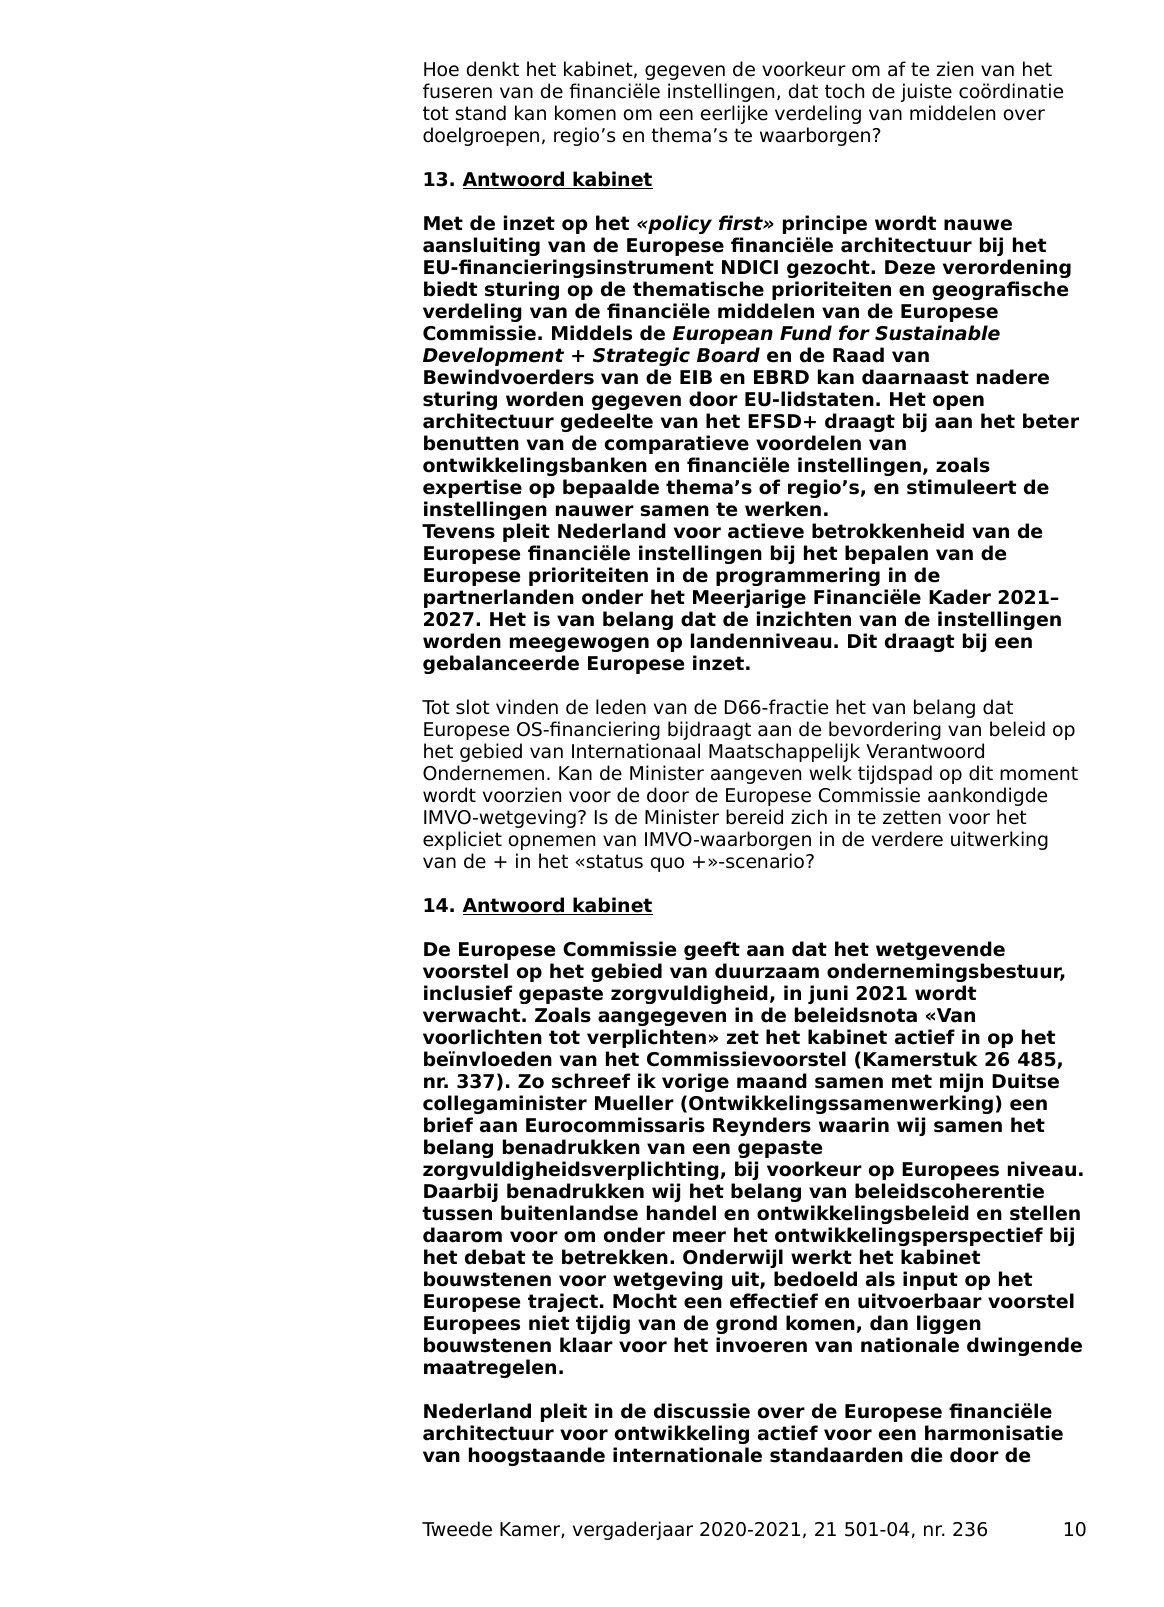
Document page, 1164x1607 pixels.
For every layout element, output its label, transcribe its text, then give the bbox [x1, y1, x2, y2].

text Tevens pleit Nederland voor actieve betrokkenheid van de Europese financiële instellingen bij het bepalen van de Europese prioriteiten in de programmering in de partnerlanden onder het Meerjarige Financiële Kader 2021–2027. Het is van belang dat de inzichten van de instellingen worden meegewogen op landenniveau. Dit draagt bij een gebalanceerde Europese inzet. [422, 521, 1087, 675]
text Tot slot vinden de leden van de D66-fractie het van belang dat Europese OS-financiering bijdraagt aan de bevordering van beleid op het gebied van Internationaal Maatschappelijk Verantwoord Ondernemen. Kan de Minister aangeven welk tijdspad op dit moment wordt voorzien voor de door de Europese Commissie aankondigde IMVO-wetgeving? Is de Minister bereid zich in te zetten voor het expliciet opnemen van IMVO-waarborgen in de verdere uitwerking van de + in het «status quo +»-scenario? [422, 697, 1087, 873]
text Hoe denkt het kabinet, gegeven de voorkeur om af te zien van het fuseren van de financiële instellingen, dat toch de juiste coördinatie tot stand kan komen om een eerlijke verdeling van middelen over doelgroepen, regio’s en thema’s te waarborgen? [422, 59, 1087, 147]
text Nederland pleit in de discussie over de Europese financiële architectuur voor ontwikkeling actief voor een harmonisatie van hoogstaande internationale standaarden die door de [422, 1401, 1087, 1467]
subtitle 13. Antwoord kabinet [422, 169, 1087, 191]
text Met de inzet op het «policy first» principe wordt nauwe aansluiting van de Europese financiële architectuur bij het EU-financieringsinstrument NDICI gezocht. Deze verordening biedt sturing op de thematische prioriteiten en geografische verdeling van de financiële middelen van de Europese Commissie. Middels de European Fund for Sustainable Development + Strategic Board en de Raad van Bewindvoerders van de EIB en EBRD kan daarnaast nadere sturing worden gegeven door EU-lidstaten. Het open architectuur gedeelte van het EFSD+ draagt bij aan het beter benutten van de comparatieve voordelen van ontwikkelingsbanken en financiële instellingen, zoals expertise op bepaalde thema’s of regio’s, en stimuleert de instellingen nauwer samen te werken. [422, 213, 1087, 521]
subtitle 14. Antwoord kabinet [422, 895, 1087, 917]
text De Europese Commissie geeft aan dat het wetgevende voorstel op het gebied van duurzaam ondernemingsbestuur, inclusief gepaste zorgvuldigheid, in juni 2021 wordt verwacht. Zoals aangegeven in de beleidsnota «Van voorlichten tot verplichten» zet het kabinet actief in op het beïnvloeden van het Commissievoorstel (Kamerstuk 26 485, nr. 337). Zo schreef ik vorige maand samen met mijn Duitse collegaminister Mueller (Ontwikkelingssamenwerking) een brief aan Eurocommissaris Reynders waarin wij samen het belang benadrukken van een gepaste zorgvuldigheidsverplichting, bij voorkeur op Europees niveau. Daarbij benadrukken wij het belang van beleidscoherentie tussen buitenlandse handel en ontwikkelingsbeleid en stellen daarom voor om onder meer het ontwikkelingsperspectief bij het debat te betrekken. Onderwijl werkt het kabinet bouwstenen voor wetgeving uit, bedoeld als input op het Europese traject. Mocht een effectief en uitvoerbaar voorstel Europees niet tijdig van de grond komen, dan liggen bouwstenen klaar voor het invoeren van nationale dwingende maatregelen. [422, 939, 1087, 1379]
